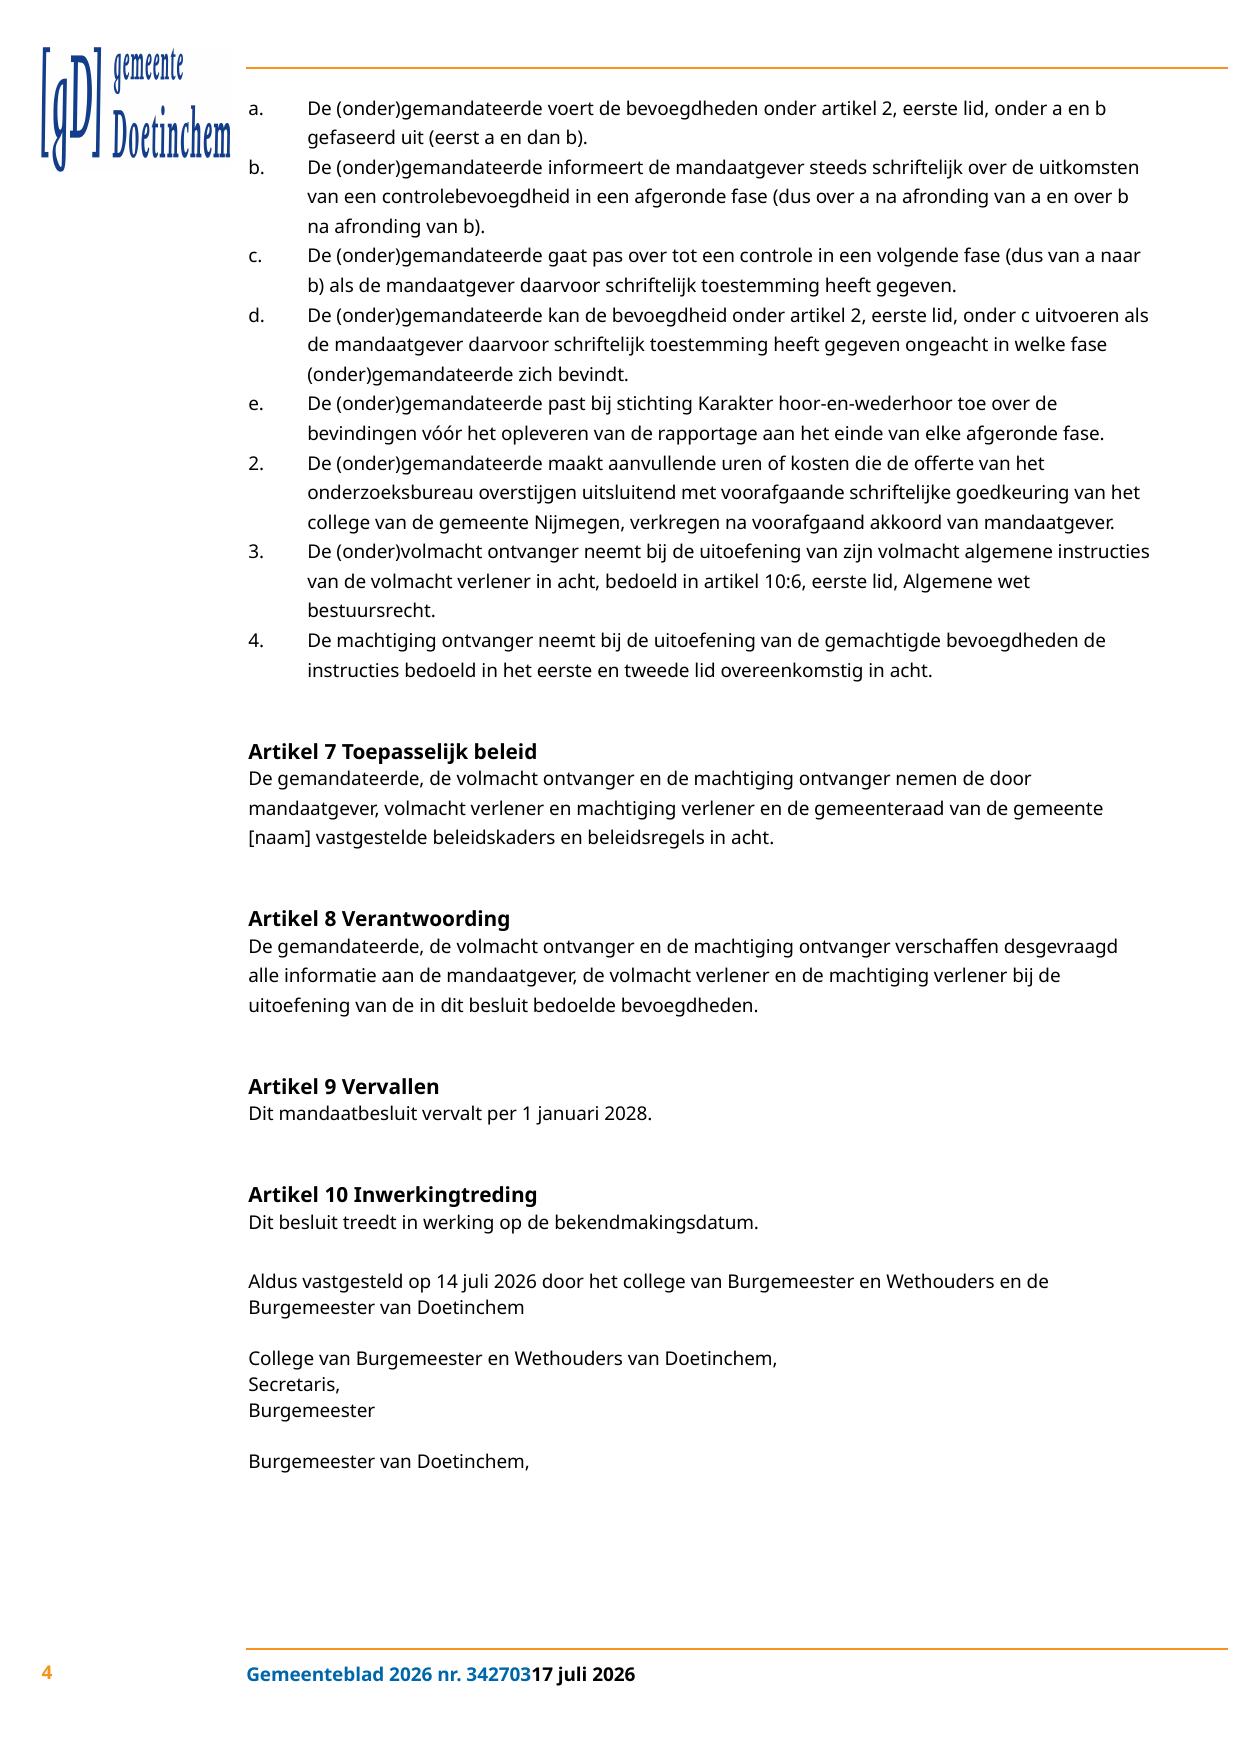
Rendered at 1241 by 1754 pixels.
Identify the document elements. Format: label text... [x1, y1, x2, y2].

list De (onder)gemandateerde informeert de mandaatgever steeds schriftelijk over de uitkomsten van een controlebevoegdheid in een afgeronde fase (dus over a na afronding van a en over b na afronding van b). [248, 154, 1152, 239]
text Burgemeester [248, 1397, 1152, 1422]
list De (onder)gemandateerde kan de bevoegdheid onder artikel 2, eerste lid, onder c uitvoeren als de mandaatgever daarvoor schriftelijk toestemming heeft gegeven ongeacht in welke fase (onder)gemandateerde zich bevindt. [248, 302, 1152, 387]
text Aldus vastgesteld op 14 juli 2026 door het college van Burgemeester en Wethouders en de Burgemeester van Doetinchem [248, 1268, 1152, 1319]
list De (onder)gemandateerde past bij stichting Karakter hoor-en-wederhoor toe over de bevindingen vóór het opleveren van de rapportage aan het einde van elke afgeronde fase. [248, 391, 1152, 446]
text De gemandateerde, de volmacht ontvanger en de machtiging ontvanger nemen de door mandaatgever, volmacht verlener en machtiging verlener en de gemeenteraad van de gemeente [naam] vastgestelde beleidskaders en beleidsregels in acht. [248, 765, 1152, 850]
text College van Burgemeester en Wethouders van Doetinchem, [248, 1345, 1152, 1371]
text Dit besluit treedt in werking op de bekendmakingsdatum. [248, 1209, 1152, 1235]
text Artikel 8 Verantwoording [248, 904, 1152, 933]
text Artikel 7 Toepasselijk beleid [248, 737, 1152, 765]
list De machtiging ontvanger neemt bij de uitoefening van de gemachtigde bevoegdheden de instructies bedoeld in het eerste en tweede lid overeenkomstig in acht. [248, 627, 1152, 683]
list De (onder)gemandateerde maakt aanvullende uren of kosten die de offerte van het onderzoeksbureau overstijgen uitsluitend met voorafgaande schriftelijke goedkeuring van het college van de gemeente Nijmegen, verkregen na voorafgaand akkoord van mandaatgever. [248, 450, 1152, 535]
text De gemandateerde, de volmacht ontvanger en de machtiging ontvanger verschaffen desgevraagd alle informatie aan de mandaatgever, de volmacht verlener en de machtiging verlener bij de uitoefening van de in dit besluit bedoelde bevoegdheden. [248, 933, 1152, 1018]
text Secretaris, [248, 1371, 1152, 1397]
list De (onder)gemandateerde gaat pas over tot een controle in een volgende fase (dus van a naar b) als de mandaatgever daarvoor schriftelijk toestemming heeft gegeven. [248, 243, 1152, 298]
list De (onder)gemandateerde voert de bevoegdheden onder artikel 2, eerste lid, onder a en b gefaseerd uit (eerst a en dan b). [248, 95, 1152, 150]
text Artikel 10 Inwerkingtreding [248, 1181, 1152, 1209]
text Burgemeester van Doetinchem, [248, 1448, 1152, 1474]
picture [41, 47, 231, 172]
text Artikel 9 Vervallen [248, 1072, 1152, 1101]
list De (onder)volmacht ontvanger neemt bij de uitoefening van zijn volmacht algemene instructies van de volmacht verlener in acht, bedoeld in artikel 10:6, eerste lid, Algemene wet bestuursrecht. [248, 538, 1152, 623]
text Dit mandaatbesluit vervalt per 1 januari 2028. [248, 1101, 1152, 1126]
